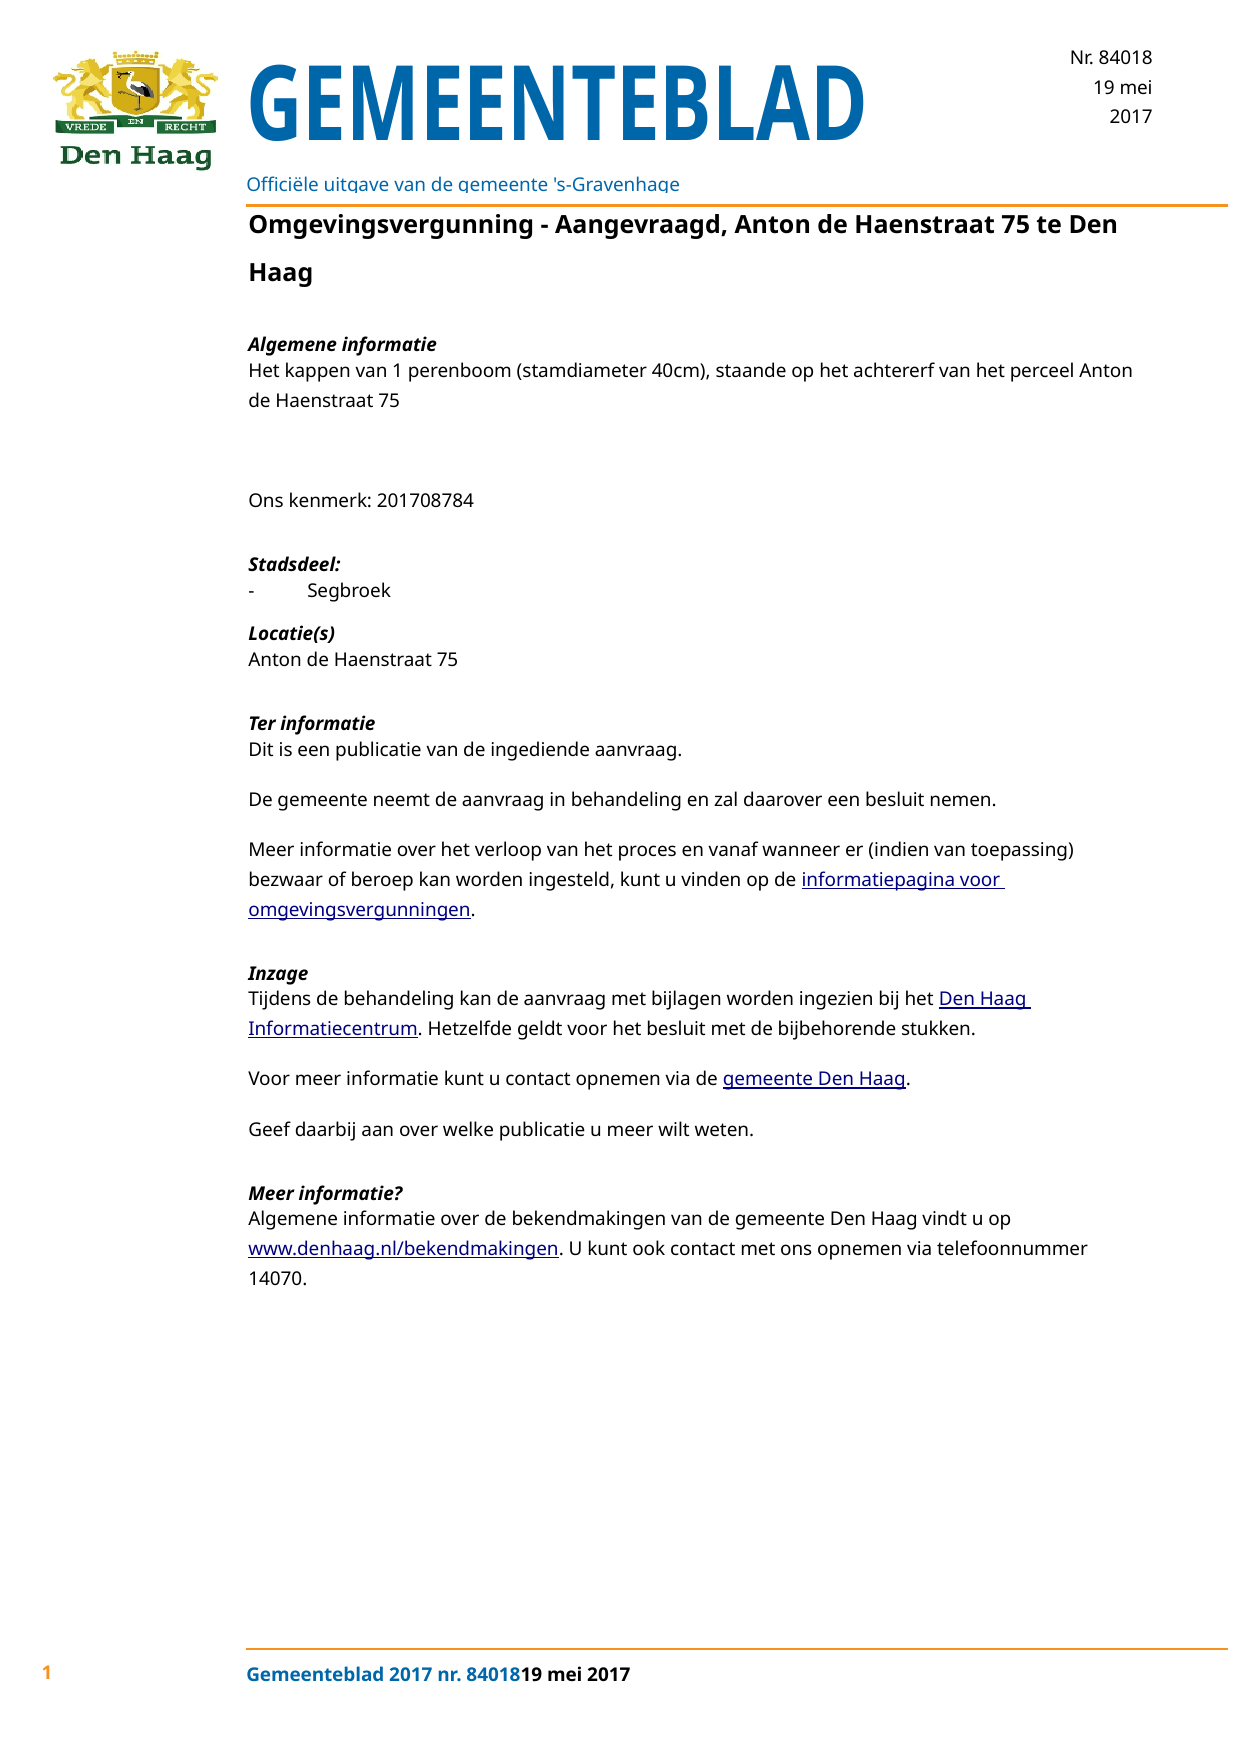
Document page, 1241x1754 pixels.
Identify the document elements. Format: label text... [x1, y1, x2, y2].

text Stadsdeel: [248, 552, 1152, 577]
text Het kappen van 1 perenboom (stamdiameter 40cm), staande op het achtererf van het perceel Anton de Haenstraat 75 [248, 357, 1152, 412]
text Anton de Haenstraat 75 [248, 646, 1152, 672]
text Tijdens de behandeling kan de aanvraag met bijlagen worden ingezien bij het Den Haag Informatiecentrum. Hetzelfde geldt voor het besluit met de bijbehorende stukken. [248, 986, 1152, 1041]
text Dit is een publicatie van de ingediende aanvraag. [248, 736, 1152, 762]
text Algemene informatie [248, 331, 1152, 357]
text Voor meer informatie kunt u contact opnemen via de gemeente Den Haag. [248, 1066, 1152, 1091]
text Ons kenmerk: 201708784 [248, 488, 1152, 513]
text Locatie(s) [248, 620, 1152, 646]
text Algemene informatie over de bekendmakingen van de gemeente Den Haag vindt u op www.denhaag.nl/bekendmakingen. U kunt ook contact met ons opnemen via telefoonnummer 14070. [248, 1206, 1152, 1291]
text Omgevingsvergunning - Aangevraagd, Anton de Haenstraat 75 te Den Haag [248, 207, 1152, 288]
text De gemeente neemt de aanvraag in behandeling en zal daarover een besluit nemen. [248, 786, 1152, 812]
text Meer informatie over het verloop van het proces en vanaf wanneer er (indien van toepassing) bezwaar of beroep kan worden ingesteld, kunt u vinden op de informatiepagina voor omgevingsvergunningen. [248, 837, 1152, 922]
picture [41, 47, 231, 172]
text Inzage [248, 960, 1152, 986]
list Segbroek [248, 577, 1152, 603]
text Meer informatie? [248, 1180, 1152, 1206]
text Ter informatie [248, 710, 1152, 736]
text Geef daarbij aan over welke publicatie u meer wilt weten. [248, 1116, 1152, 1142]
